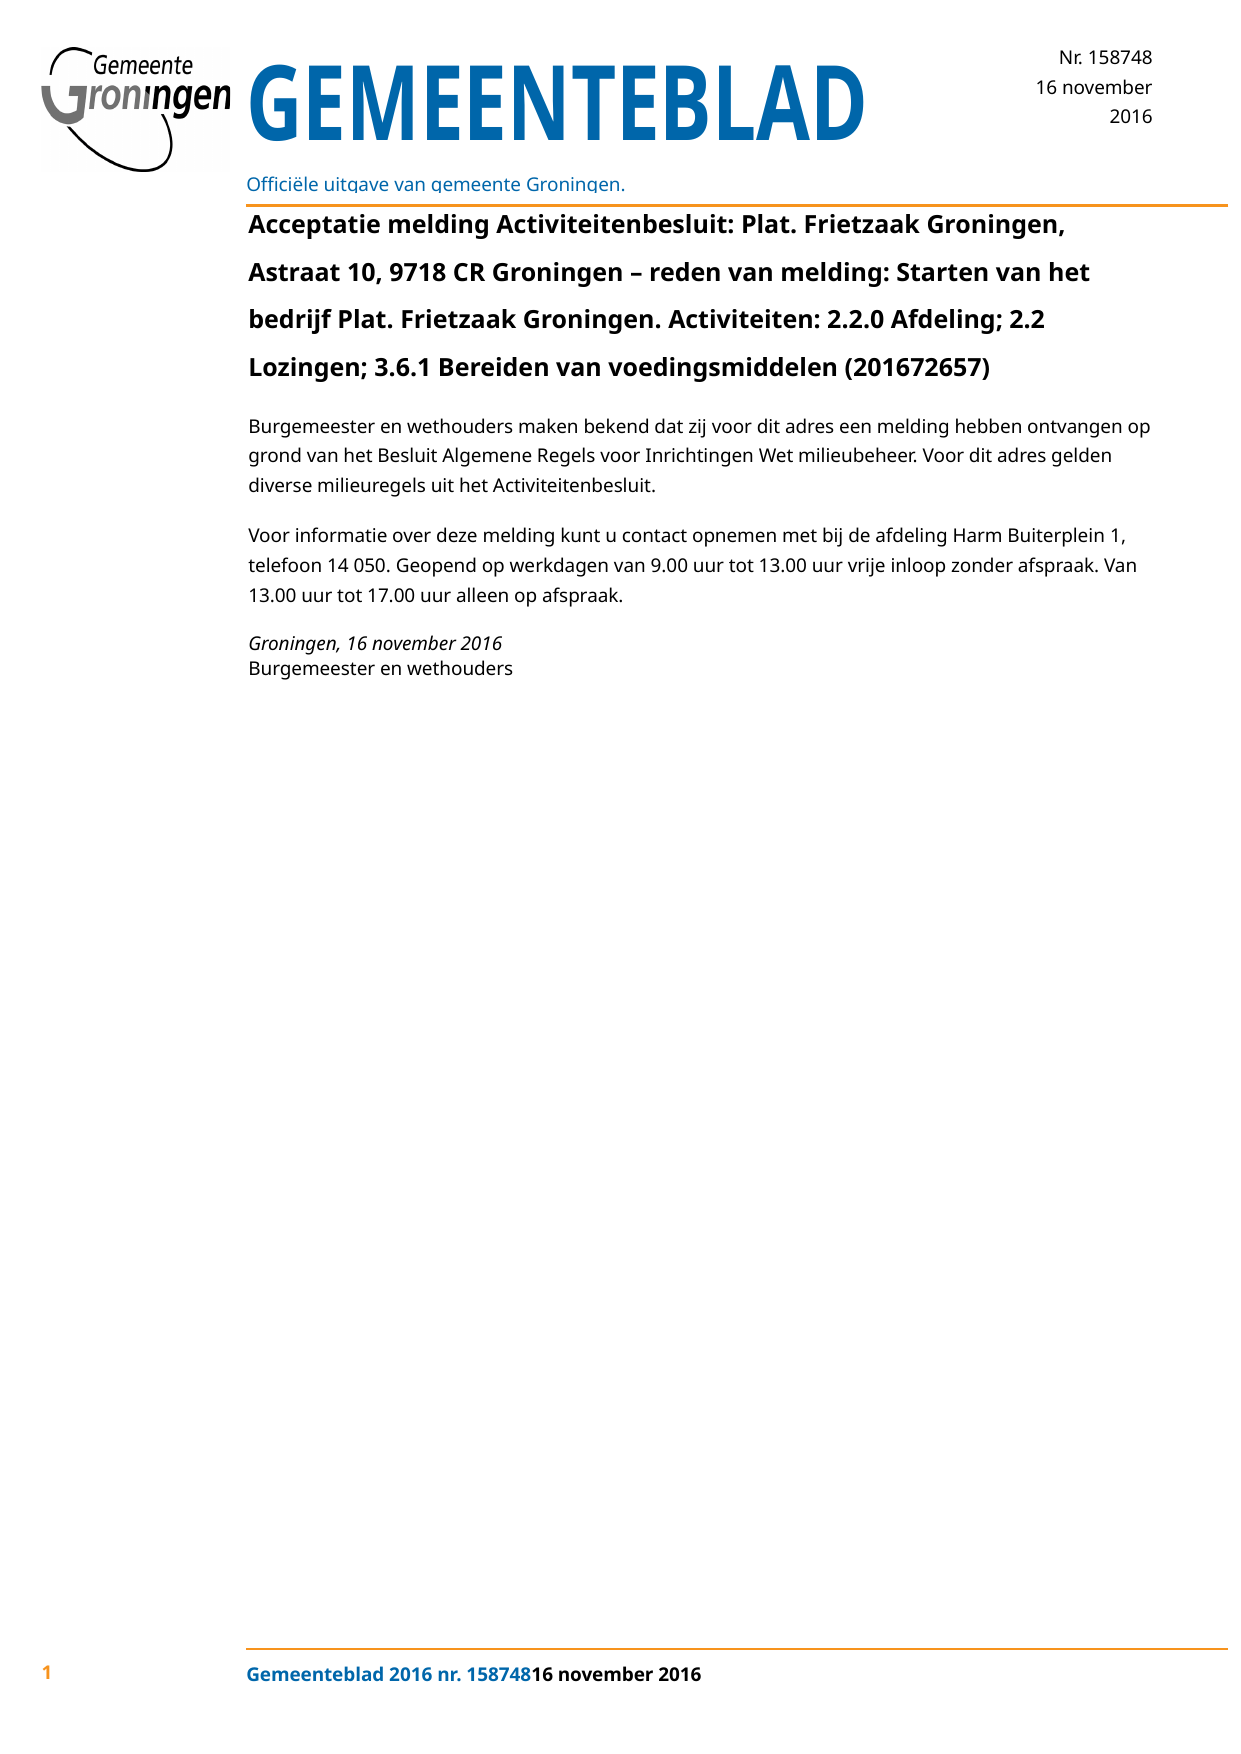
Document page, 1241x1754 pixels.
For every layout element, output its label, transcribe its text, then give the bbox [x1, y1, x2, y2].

text Acceptatie melding Activiteitenbesluit: Plat. Frietzaak Groningen, Astraat 10, 9718 CR Groningen – reden van melding: Starten van het bedrijf Plat. Frietzaak Groningen. Activiteiten: 2.2.0 Afdeling; 2.2 Lozingen; 3.6.1 Bereiden van voedingsmiddelen (201672657) [248, 207, 1152, 384]
text Groningen, 16 november 2016 [248, 630, 1152, 655]
text Burgemeester en wethouders maken bekend dat zij voor dit adres een melding hebben ontvangen op grond van het Besluit Algemene Regels voor Inrichtingen Wet milieubeheer. Voor dit adres gelden diverse milieuregels uit het Activiteitenbesluit. [248, 413, 1152, 498]
picture [41, 47, 231, 172]
text Voor informatie over deze melding kunt u contact opnemen met bij de afdeling Harm Buiterplein 1, telefoon 14 050. Geopend op werkdagen van 9.00 uur tot 13.00 uur vrije inloop zonder afspraak. Van 13.00 uur tot 17.00 uur alleen op afspraak. [248, 523, 1152, 608]
text Burgemeester en wethouders [248, 655, 1152, 681]
